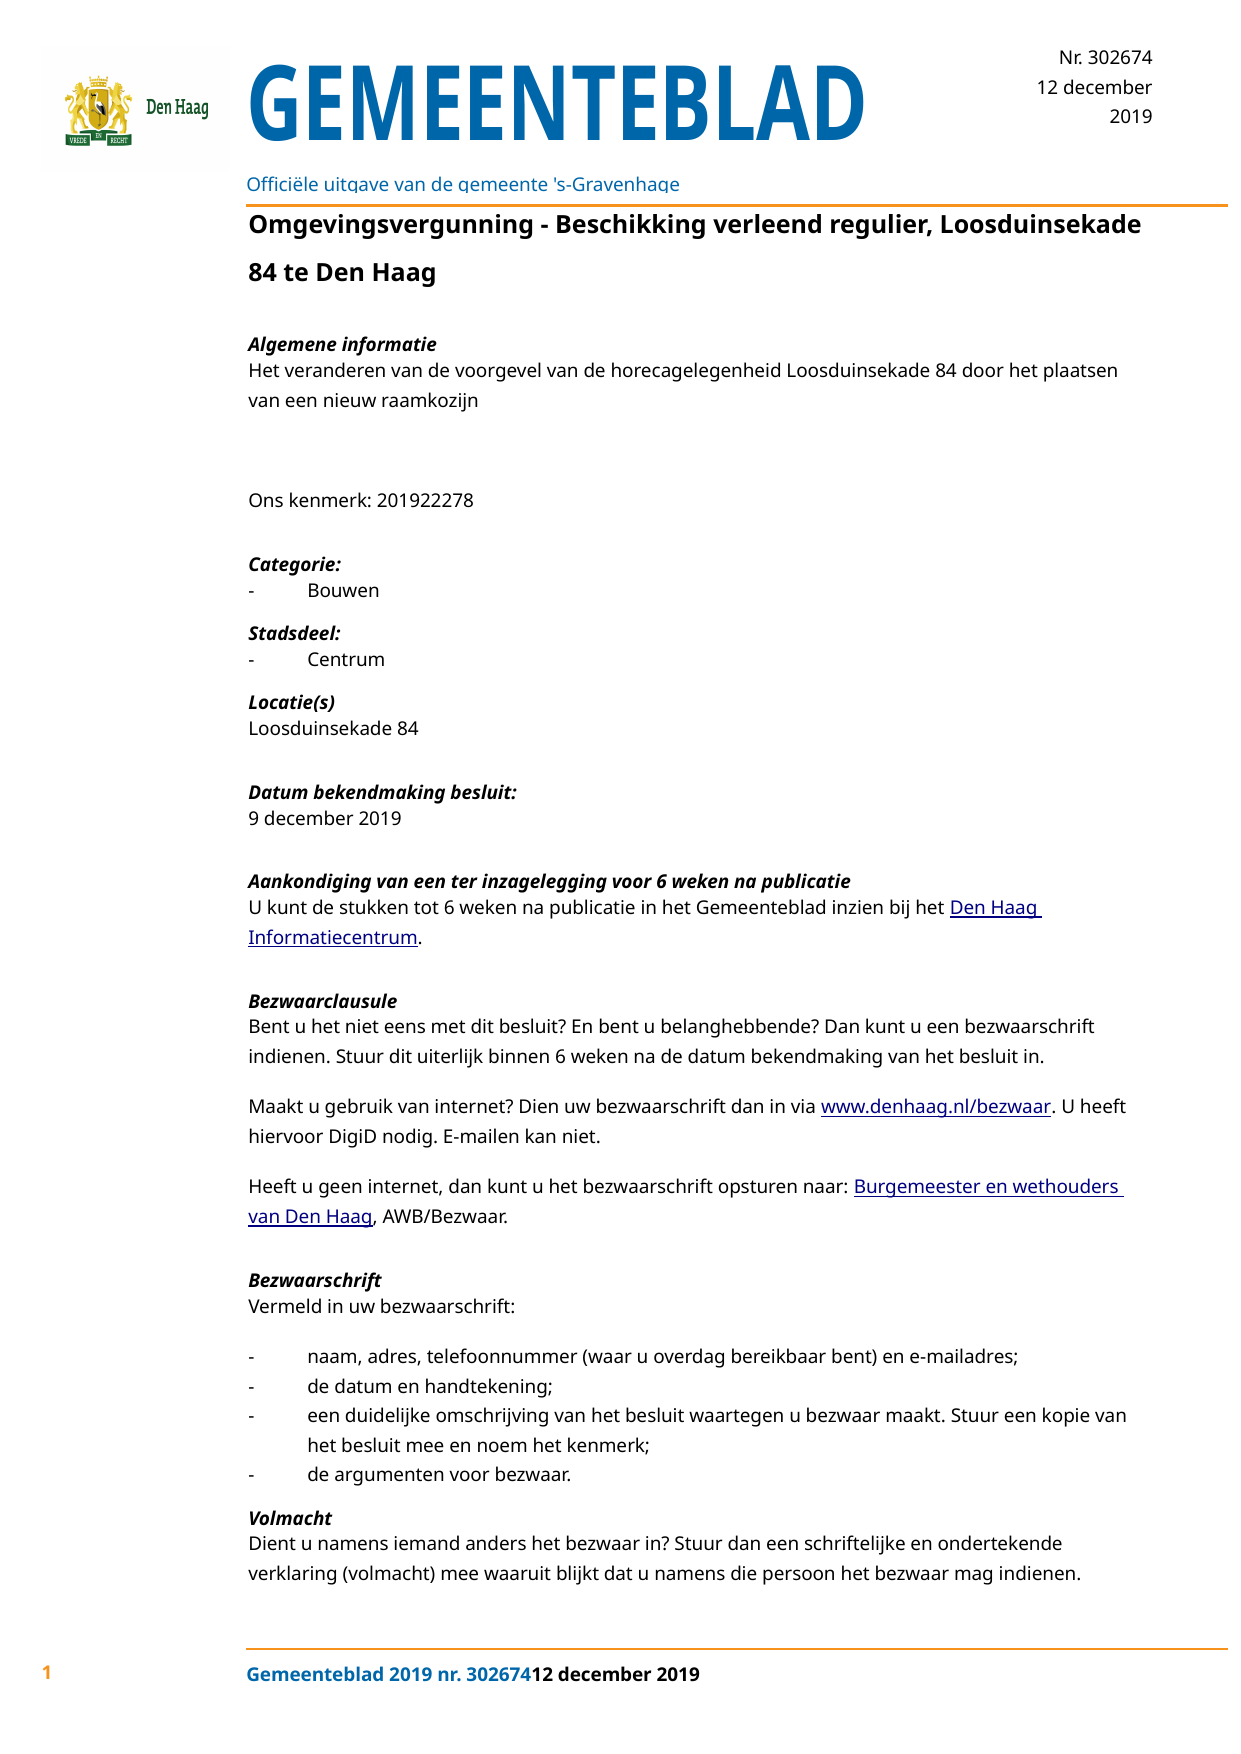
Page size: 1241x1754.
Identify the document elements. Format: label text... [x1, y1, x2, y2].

text Algemene informatie [248, 331, 1152, 357]
text Vermeld in uw bezwaarschrift: [248, 1293, 1152, 1319]
text Omgevingsvergunning - Beschikking verleend regulier, Loosduinsekade 84 te Den Haag [248, 207, 1152, 288]
text Bent u het niet eens met dit besluit? En bent u belanghebbende? Dan kunt u een bezwaarschrift indienen. Stuur dit uiterlijk binnen 6 weken na de datum bekendmaking van het besluit in. [248, 1014, 1152, 1069]
text Volmacht [248, 1505, 1152, 1531]
text Bezwaarclausule [248, 988, 1152, 1014]
text Bezwaarschrift [248, 1267, 1152, 1293]
text Maakt u gebruik van internet? Dien uw bezwaarschrift dan in via www.denhaag.nl/bezwaar. U heeft hiervoor DigiD nodig. E-mailen kan niet. [248, 1094, 1152, 1149]
list naam, adres, telefoonnummer (waar u overdag bereikbaar bent) en e-mailadres; [248, 1343, 1152, 1369]
list Bouwen [248, 577, 1152, 603]
text Locatie(s) [248, 689, 1152, 715]
text Dient u namens iemand anders het bezwaar in? Stuur dan een schriftelijke en ondertekende verklaring (volmacht) mee waaruit blijkt dat u namens die persoon het bezwaar mag indienen. [248, 1531, 1152, 1586]
picture [41, 47, 231, 172]
list een duidelijke omschrijving van het besluit waartegen u bezwaar maakt. Stuur een kopie van het besluit mee en noem het kenmerk; [248, 1402, 1152, 1458]
text Het veranderen van de voorgevel van de horecagelegenheid Loosduinsekade 84 door het plaatsen van een nieuw raamkozijn [248, 357, 1152, 412]
text U kunt de stukken tot 6 weken na publicatie in het Gemeenteblad inzien bij het Den Haag Informatiecentrum. [248, 894, 1152, 950]
text Heeft u geen internet, dan kunt u het bezwaarschrift opsturen naar: Burgemeester en wethouders van Den Haag, AWB/Bezwaar. [248, 1174, 1152, 1229]
text 9 december 2019 [248, 805, 1152, 830]
text Datum bekendmaking besluit: [248, 779, 1152, 805]
list Centrum [248, 646, 1152, 672]
list de argumenten voor bezwaar. [248, 1462, 1152, 1487]
text Aankondiging van een ter inzagelegging voor 6 weken na publicatie [248, 869, 1152, 894]
list de datum en handtekening; [248, 1373, 1152, 1399]
text Loosduinsekade 84 [248, 715, 1152, 741]
text Ons kenmerk: 201922278 [248, 488, 1152, 513]
text Stadsdeel: [248, 620, 1152, 646]
text Categorie: [248, 552, 1152, 577]
